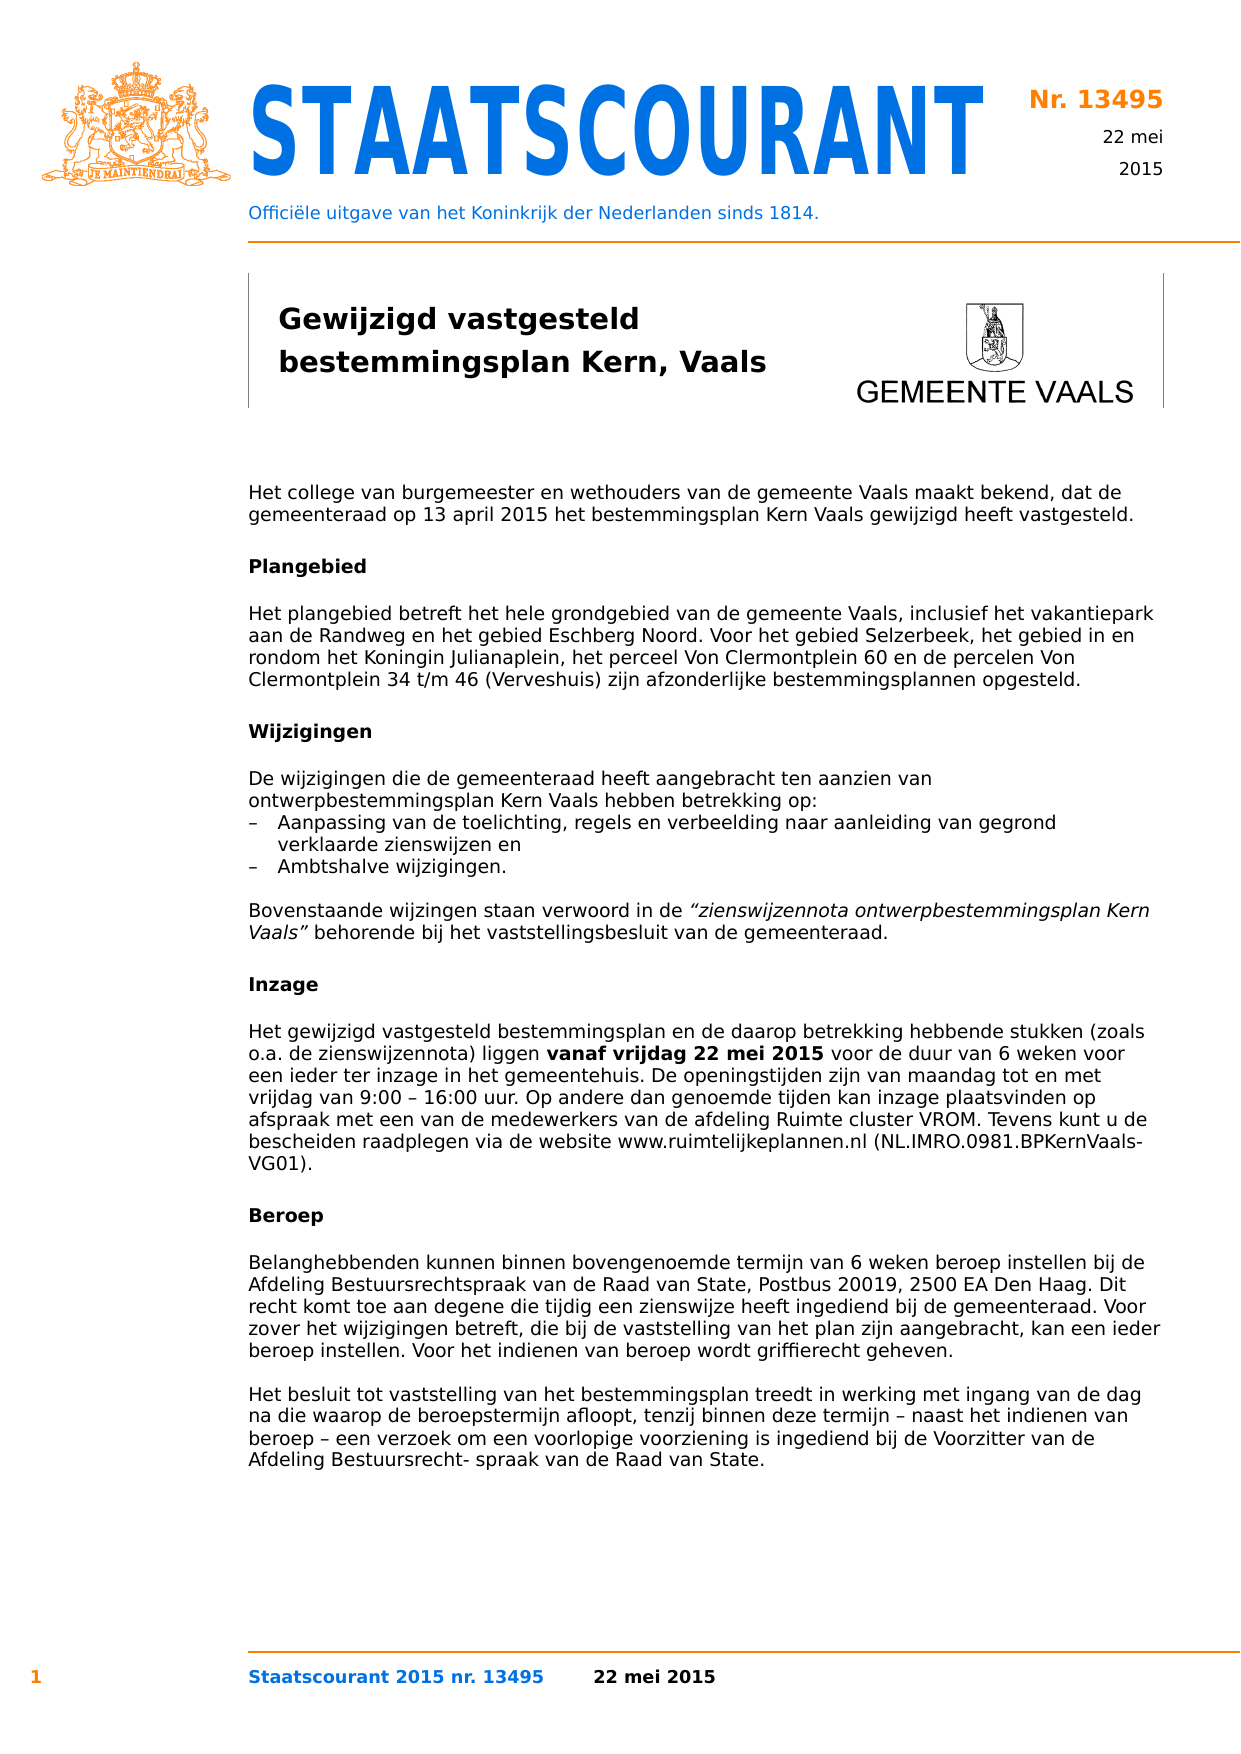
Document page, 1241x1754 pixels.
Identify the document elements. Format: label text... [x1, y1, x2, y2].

text – Ambtshalve wijzigingen. [248, 856, 1163, 878]
picture [855, 302, 1134, 403]
table_cell 22 mei [998, 121, 1240, 153]
text Het gewijzigd vastgesteld bestemmingsplan en de daarop betrekking hebbende stukken (zoals o.a. de zienswijzennota) liggen vanaf vrijdag 22 mei 2015 voor de duur van 6 weken voor een ieder ter inzage in het gemeentehuis. De openingstijden zijn van maandag tot en met vrijdag van 9:00 – 16:00 uur. Op andere dan genoemde tijden kan inzage plaatsvinden op afspraak met een van de medewerkers van de afdeling Ruimte cluster VROM. Tevens kunt u de bescheiden raadplegen via de website www.ruimtelijkeplannen.nl (NL.IMRO.0981.BPKernVaals-VG01). [248, 1021, 1163, 1175]
subtitle Gewijzigd vastgesteld bestemmingsplan Kern, Vaals [249, 273, 1163, 408]
subtitle Inzage [248, 974, 1163, 996]
table_cell 2015 [998, 153, 1240, 203]
table_header STAATSCOURANT [248, 62, 998, 203]
text – Aanpassing van de toelichting, regels en verbeelding naar aanleiding van gegrond verklaarde zienswijzen en [248, 812, 1163, 856]
subtitle Plangebied [248, 556, 1163, 578]
table_header [25, 62, 248, 241]
table_cell Officiële uitgave van het Koninkrijk der Nederlanden sinds 1814. [248, 203, 1240, 241]
table_header Nr. 13495 [998, 62, 1240, 121]
text Belanghebbenden kunnen binnen bovengenoemde termijn van 6 weken beroep instellen bij de Afdeling Bestuursrechtspraak van de Raad van State, Postbus 20019, 2500 EA Den Haag. Dit recht komt toe aan degene die tijdig een zienswijze heeft ingediend bij de gemeenteraad. Voor zover het wijzigingen betreft, die bij de vaststelling van het plan zijn aangebracht, kan een ieder beroep instellen. Voor het indienen van beroep wordt griffierecht geheven. [248, 1252, 1163, 1362]
text Bovenstaande wijzingen staan verwoord in de “zienswijzennota ontwerpbestemmingsplan Kern Vaals” behorende bij het vaststellingsbesluit van de gemeenteraad. [248, 900, 1163, 944]
picture [41, 62, 231, 186]
text De wijzigingen die de gemeenteraad heeft aangebracht ten aanzien van ontwerpbestemmingsplan Kern Vaals hebben betrekking op: [248, 768, 1163, 812]
text Het besluit tot vaststelling van het bestemmingsplan treedt in werking met ingang van de dag na die waarop de beroepstermijn afloopt, tenzij binnen deze termijn – naast het indienen van beroep – een verzoek om een voorlopige voorziening is ingediend bij de Voorzitter van de Afdeling Bestuursrecht- spraak van de Raad van State. [248, 1383, 1163, 1471]
text Het plangebied betreft het hele grondgebied van de gemeente Vaals, inclusief het vakantiepark aan de Randweg en het gebied Eschberg Noord. Voor het gebied Selzerbeek, het gebied in en rondom het Koningin Julianaplein, het perceel Von Clermontplein 60 en de percelen Von Clermontplein 34 t/m 46 (Verveshuis) zijn afzonderlijke bestemmingsplannen opgesteld. [248, 603, 1163, 691]
subtitle Beroep [248, 1205, 1163, 1227]
text Het college van burgemeester en wethouders van de gemeente Vaals maakt bekend, dat de gemeenteraad op 13 april 2015 het bestemmingsplan Kern Vaals gewijzigd heeft vastgesteld. [248, 482, 1163, 526]
subtitle Wijzigingen [248, 721, 1163, 743]
